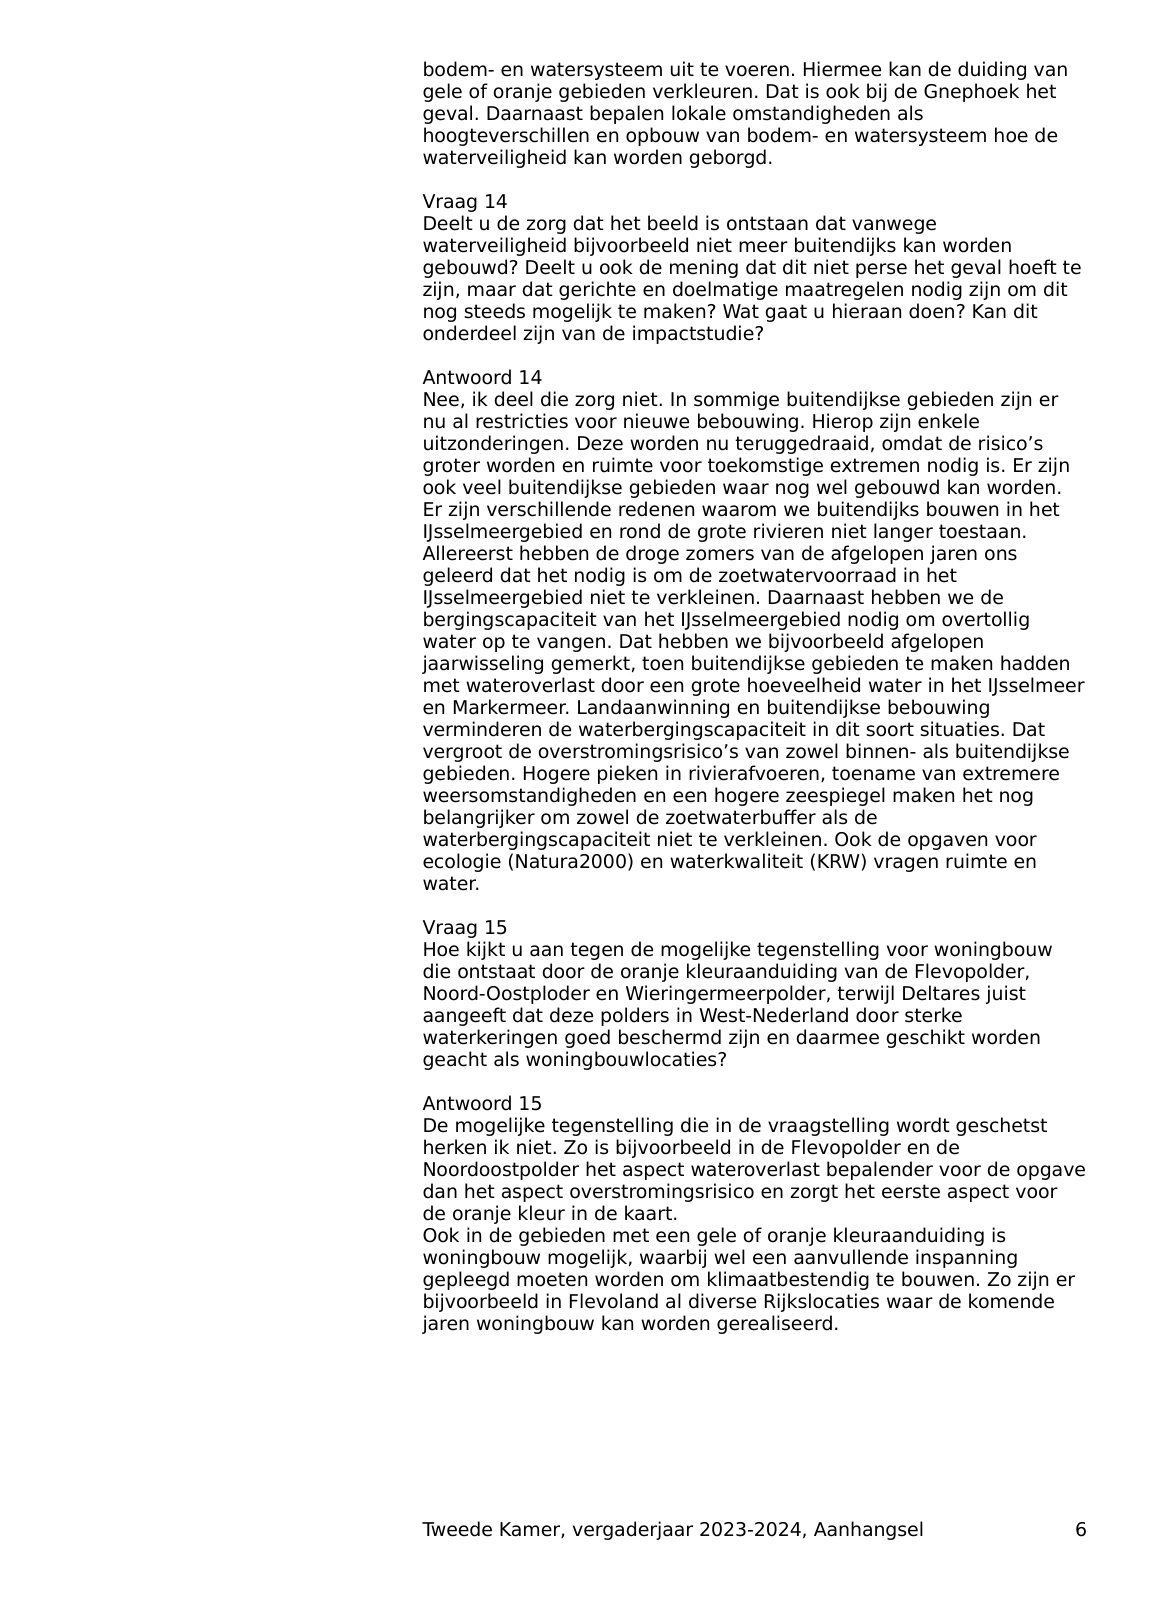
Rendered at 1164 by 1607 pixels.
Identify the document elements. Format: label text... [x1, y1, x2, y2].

text Ook in de gebieden met een gele of oranje kleuraanduiding is woningbouw mogelijk, waarbij wel een aanvullende inspanning gepleegd moeten worden om klimaatbestendig te bouwen. Zo zijn er bijvoorbeeld in Flevoland al diverse Rijkslocaties waar de komende jaren woningbouw kan worden gerealiseerd. [422, 1225, 1087, 1335]
text De mogelijke tegenstelling die in de vraagstelling wordt geschetst herken ik niet. Zo is bijvoorbeeld in de Flevopolder en de Noordoostpolder het aspect wateroverlast bepalender voor de opgave dan het aspect overstromingsrisico en zorgt het eerste aspect voor de oranje kleur in de kaart. [422, 1115, 1087, 1225]
text bodem- en watersysteem uit te voeren. Hiermee kan de duiding van gele of oranje gebieden verkleuren. Dat is ook bij de Gnephoek het geval. Daarnaast bepalen lokale omstandigheden als hoogteverschillen en opbouw van bodem- en watersysteem hoe de waterveiligheid kan worden geborgd. [422, 59, 1087, 169]
text Nee, ik deel die zorg niet. In sommige buitendijkse gebieden zijn er nu al restricties voor nieuwe bebouwing. Hierop zijn enkele uitzonderingen. Deze worden nu teruggedraaid, omdat de risico’s groter worden en ruimte voor toekomstige extremen nodig is. Er zijn ook veel buitendijkse gebieden waar nog wel gebouwd kan worden. [422, 389, 1087, 499]
text Antwoord 14 [422, 367, 1087, 389]
text Deelt u de zorg dat het beeld is ontstaan dat vanwege waterveiligheid bijvoorbeeld niet meer buitendijks kan worden gebouwd? Deelt u ook de mening dat dit niet perse het geval hoeft te zijn, maar dat gerichte en doelmatige maatregelen nodig zijn om dit nog steeds mogelijk te maken? Wat gaat u hieraan doen? Kan dit onderdeel zijn van de impactstudie? [422, 213, 1087, 345]
text Vraag 14 [422, 191, 1087, 213]
text Hoe kijkt u aan tegen de mogelijke tegenstelling voor woningbouw die ontstaat door de oranje kleuraanduiding van de Flevopolder, Noord-Oostploder en Wieringermeerpolder, terwijl Deltares juist aangeeft dat deze polders in West-Nederland door sterke waterkeringen goed beschermd zijn en daarmee geschikt worden geacht als woningbouwlocaties? [422, 939, 1087, 1071]
text Er zijn verschillende redenen waarom we buitendijks bouwen in het IJsselmeergebied en rond de grote rivieren niet langer toestaan. Allereerst hebben de droge zomers van de afgelopen jaren ons geleerd dat het nodig is om de zoetwatervoorraad in het IJsselmeergebied niet te verkleinen. Daarnaast hebben we de bergingscapaciteit van het IJsselmeergebied nodig om overtollig water op te vangen. Dat hebben we bijvoorbeeld afgelopen jaarwisseling gemerkt, toen buitendijkse gebieden te maken hadden met wateroverlast door een grote hoeveelheid water in het IJsselmeer en Markermeer. Landaanwinning en buitendijkse bebouwing verminderen de waterbergingscapaciteit in dit soort situaties. Dat vergroot de overstromingsrisico’s van zowel binnen- als buitendijkse gebieden. Hogere pieken in rivierafvoeren, toename van extremere weersomstandigheden en een hogere zeespiegel maken het nog belangrijker om zowel de zoetwaterbuffer als de waterbergingscapaciteit niet te verkleinen. Ook de opgaven voor ecologie (Natura2000) en waterkwaliteit (KRW) vragen ruimte en water. [422, 499, 1087, 895]
text Antwoord 15 [422, 1093, 1087, 1115]
text Vraag 15 [422, 917, 1087, 939]
